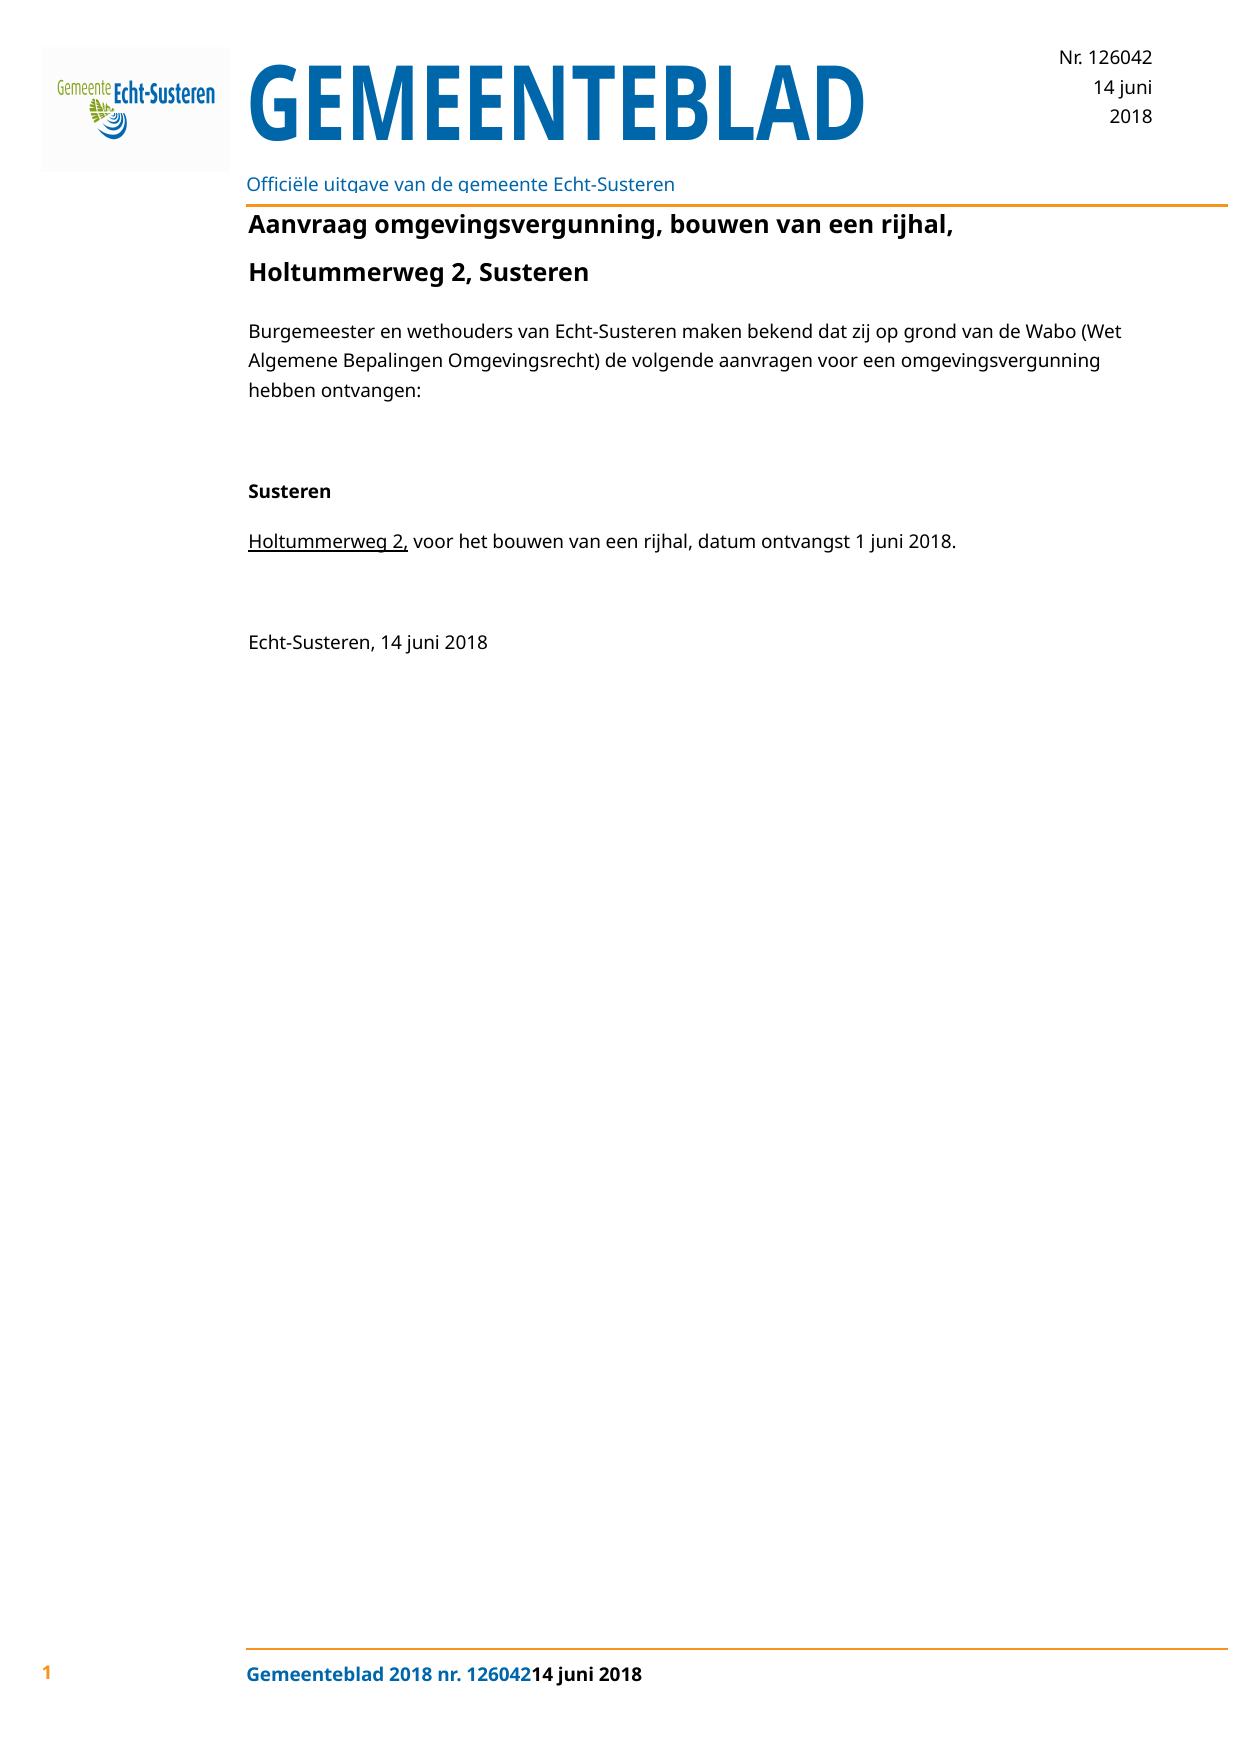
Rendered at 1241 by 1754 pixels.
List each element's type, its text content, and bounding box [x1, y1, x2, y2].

text Echt-Susteren, 14 juni 2018 [248, 629, 1152, 655]
text Aanvraag omgevingsvergunning, bouwen van een rijhal, Holtummerweg 2, Susteren [248, 207, 1152, 288]
text Susteren [248, 478, 1152, 504]
picture [41, 47, 231, 172]
text Burgemeester en wethouders van Echt-Susteren maken bekend dat zij op grond van de Wabo (Wet Algemene Bepalingen Omgevingsrecht) de volgende aanvragen voor een omgevingsvergunning hebben ontvangen: [248, 318, 1152, 403]
text Holtummerweg 2, voor het bouwen van een rijhal, datum ontvangst 1 juni 2018. [248, 528, 1152, 554]
